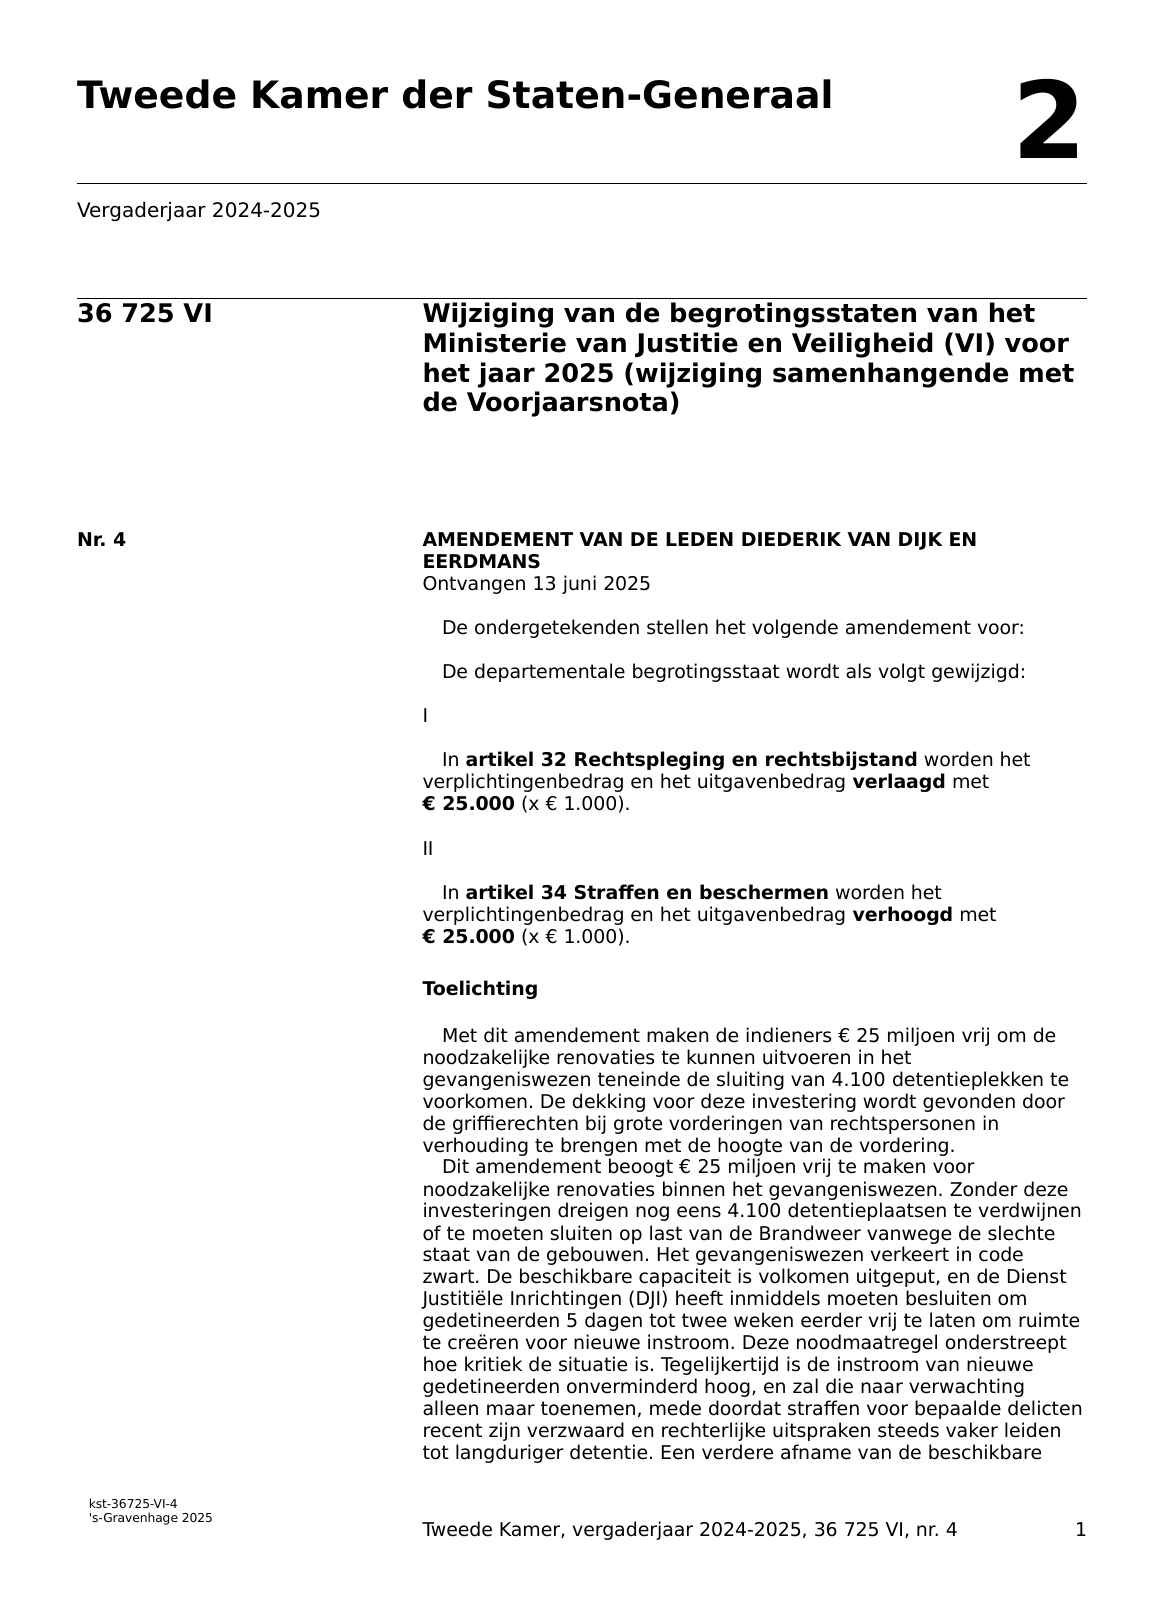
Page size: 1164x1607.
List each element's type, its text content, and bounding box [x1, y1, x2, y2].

text II [422, 837, 1087, 859]
table_header 2 [886, 59, 1087, 183]
text kst-36725-VI-4 [88, 1497, 323, 1511]
table_cell Vergaderjaar 2024-2025 [77, 184, 1087, 298]
text Met dit amendement maken de indieners € 25 miljoen vrij om de noodzakelijke renovaties te kunnen uitvoeren in het gevangeniswezen teneinde de sluiting van 4.100 detentieplekken te voorkomen. De dekking voor deze investering wordt gevonden door de griffierechten bij grote vorderingen van rechtspersonen in verhouding te brengen met de hoogte van de vordering. [422, 1024, 1087, 1156]
subtitle Nr. 4 AMENDEMENT VAN DE LEDEN DIEDERIK VAN DIJK EN EERDMANS [77, 529, 1087, 573]
text In artikel 34 Straffen en beschermen worden het verplichtingenbedrag en het uitgavenbedrag verhoogd met € 25.000 (x € 1.000). [422, 882, 1087, 948]
subtitle Toelichting [422, 978, 1087, 999]
subtitle 36 725 VI Wijziging van de begrotingsstaten van het Ministerie van Justitie en Veiligheid (VI) voor het jaar 2025 (wijziging samenhangende met de Voorjaarsnota) [77, 299, 1087, 418]
text 's-Gravenhage 2025 [88, 1511, 323, 1525]
text De ondergetekenden stellen het volgende amendement voor: [422, 617, 1087, 639]
table_header Tweede Kamer der Staten-Generaal [77, 59, 886, 183]
text In artikel 32 Rechtspleging en rechtsbijstand worden het verplichtingenbedrag en het uitgavenbedrag verlaagd met € 25.000 (x € 1.000). [422, 749, 1087, 815]
text Ontvangen 13 juni 2025 [422, 573, 1087, 595]
text I [422, 705, 1087, 727]
text De departementale begrotingsstaat wordt als volgt gewijzigd: [422, 661, 1087, 683]
text Dit amendement beoogt € 25 miljoen vrij te maken voor noodzakelijke renovaties binnen het gevangeniswezen. Zonder deze investeringen dreigen nog eens 4.100 detentieplaatsen te verdwijnen of te moeten sluiten op last van de Brandweer vanwege de slechte staat van de gebouwen. Het gevangeniswezen verkeert in code zwart. De beschikbare capaciteit is volkomen uitgeput, en de Dienst Justitiële Inrichtingen (DJI) heeft inmiddels moeten besluiten om gedetineerden 5 dagen tot twee weken eerder vrij te laten om ruimte te creëren voor nieuwe instroom. Deze noodmaatregel onderstreept hoe kritiek de situatie is. Tegelijkertijd is de instroom van nieuwe gedetineerden onverminderd hoog, en zal die naar verwachting alleen maar toenemen, mede doordat straffen voor bepaalde delicten recent zijn verzwaard en rechterlijke uitspraken steeds vaker leiden tot langduriger detentie. Een verdere afname van de beschikbare [422, 1156, 1087, 1464]
